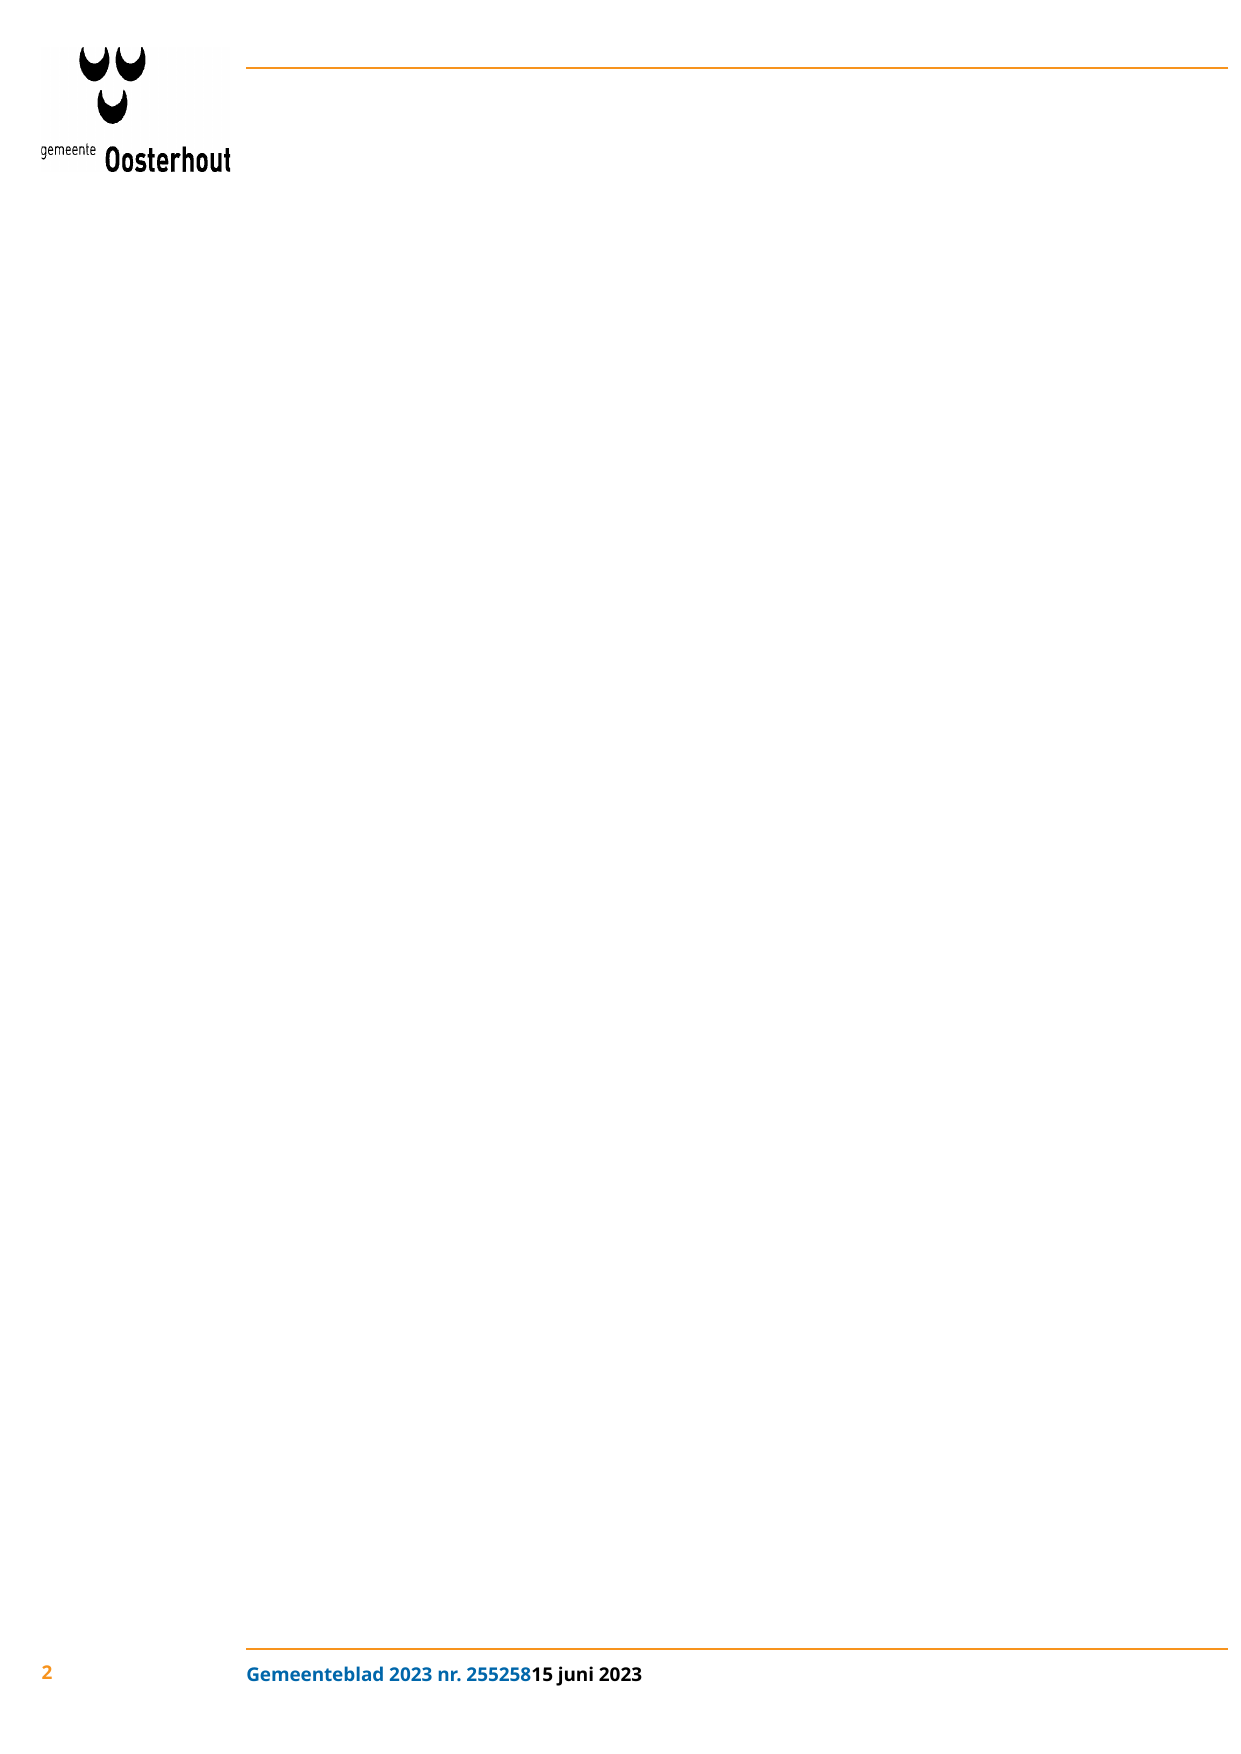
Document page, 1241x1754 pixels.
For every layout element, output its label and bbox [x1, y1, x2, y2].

picture [41, 47, 231, 172]
